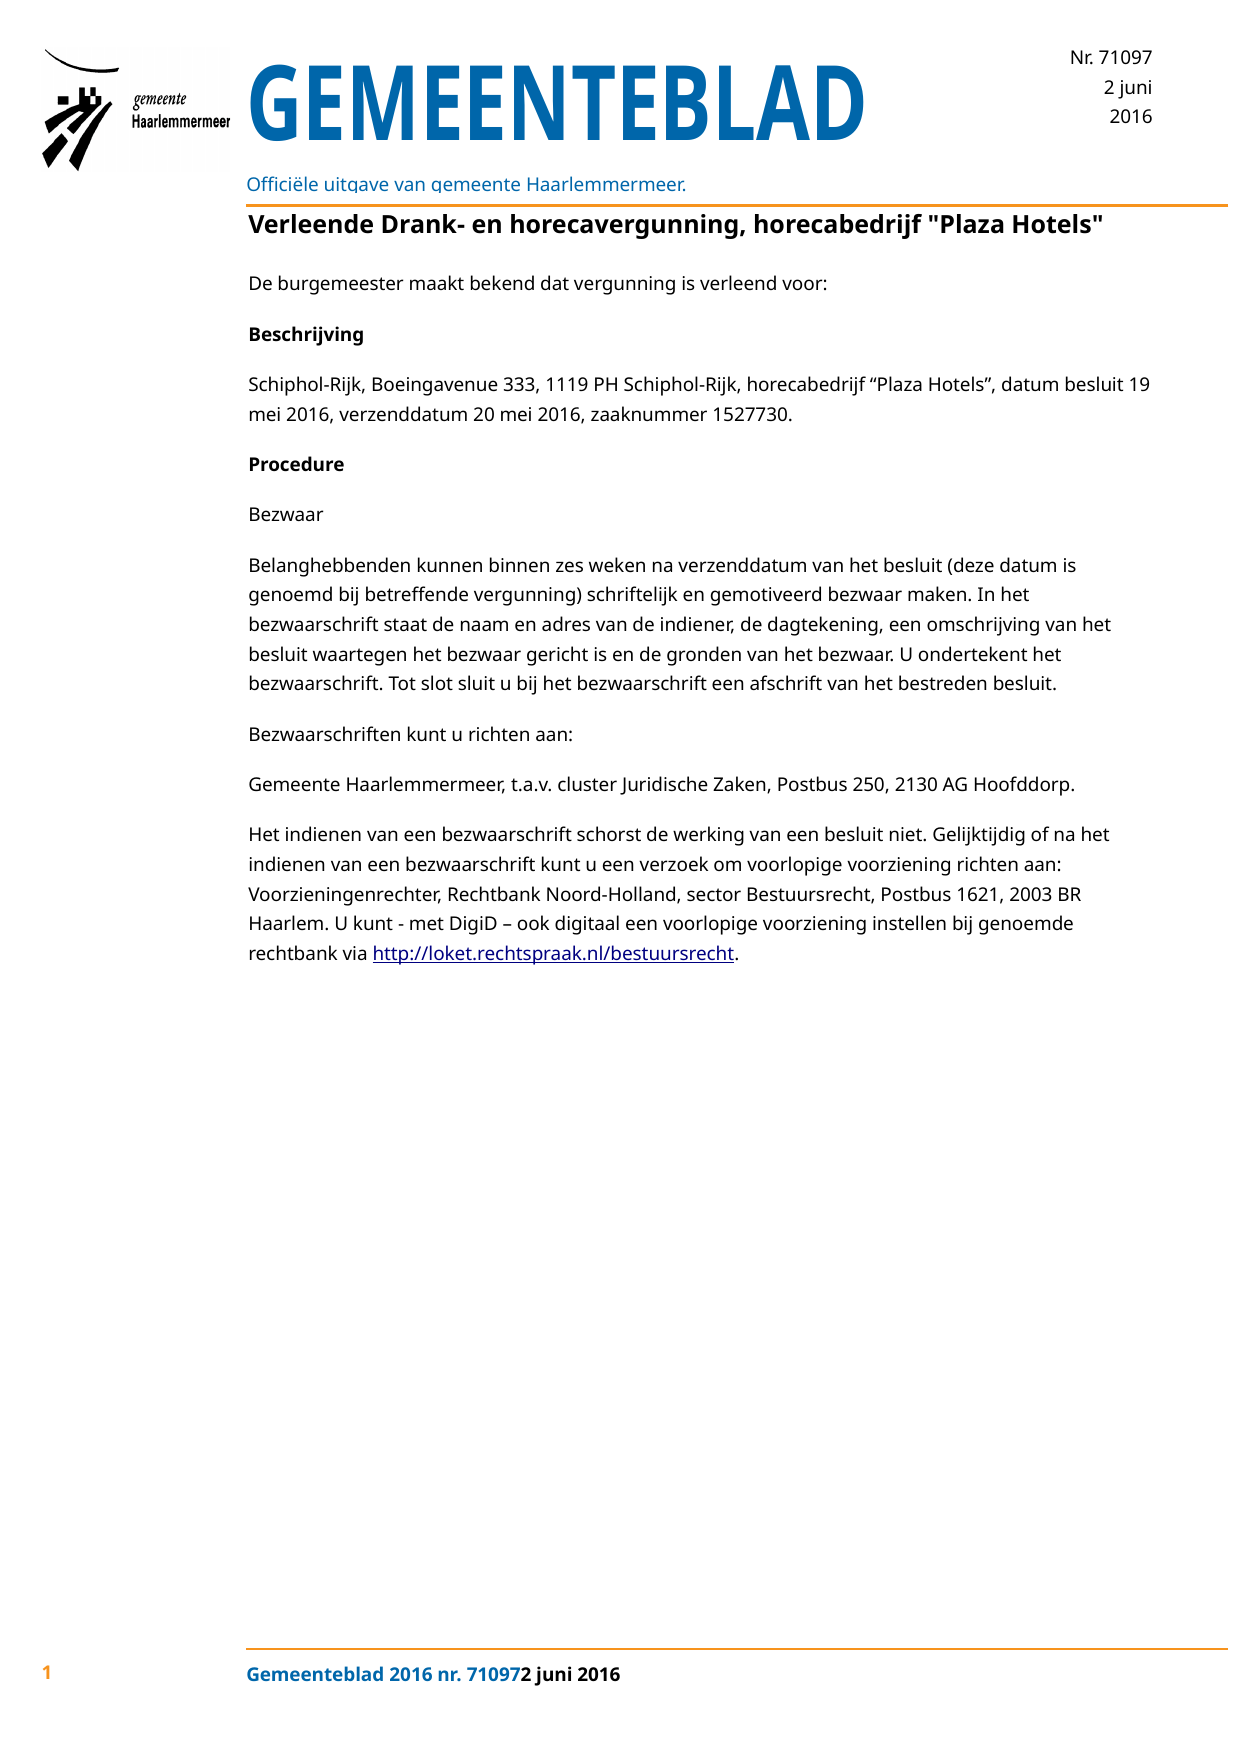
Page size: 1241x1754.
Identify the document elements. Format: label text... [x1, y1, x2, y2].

text Schiphol-Rijk, Boeingavenue 333, 1119 PH Schiphol-Rijk, horecabedrijf “Plaza Hotels”, datum besluit 19 mei 2016, verzenddatum 20 mei 2016, zaaknummer 1527730. [248, 371, 1152, 426]
text Procedure [248, 451, 1152, 477]
text Gemeente Haarlemmermeer, t.a.v. cluster Juridische Zaken, Postbus 250, 2130 AG Hoofddorp. [248, 771, 1152, 797]
picture [41, 47, 231, 172]
text De burgemeester maakt bekend dat vergunning is verleend voor: [248, 270, 1152, 296]
text Beschrijving [248, 321, 1152, 346]
text Bezwaarschriften kunt u richten aan: [248, 721, 1152, 746]
text Het indienen van een bezwaarschrift schorst de werking van een besluit niet. Gelijktijdig of na het indienen van een bezwaarschrift kunt u een verzoek om voorlopige voorziening richten aan: Voorzieningenrechter, Rechtbank Noord-Holland, sector Bestuursrecht, Postbus 1621, 2003 BR Haarlem. U kunt - met DigiD – ook digitaal een voorlopige voorziening instellen bij genoemde rechtbank via http://loket.rechtspraak.nl/bestuursrecht. [248, 822, 1152, 966]
text Verleende Drank- en horecavergunning, horecabedrijf "Plaza Hotels" [248, 207, 1152, 241]
text Bezwaar [248, 502, 1152, 527]
text Belanghebbenden kunnen binnen zes weken na verzenddatum van het besluit (deze datum is genoemd bij betreffende vergunning) schriftelijk en gemotiveerd bezwaar maken. In het bezwaarschrift staat de naam en adres van de indiener, de dagtekening, een omschrijving van het besluit waartegen het bezwaar gericht is en de gronden van het bezwaar. U ondertekent het bezwaarschrift. Tot slot sluit u bij het bezwaarschrift een afschrift van het bestreden besluit. [248, 552, 1152, 696]
